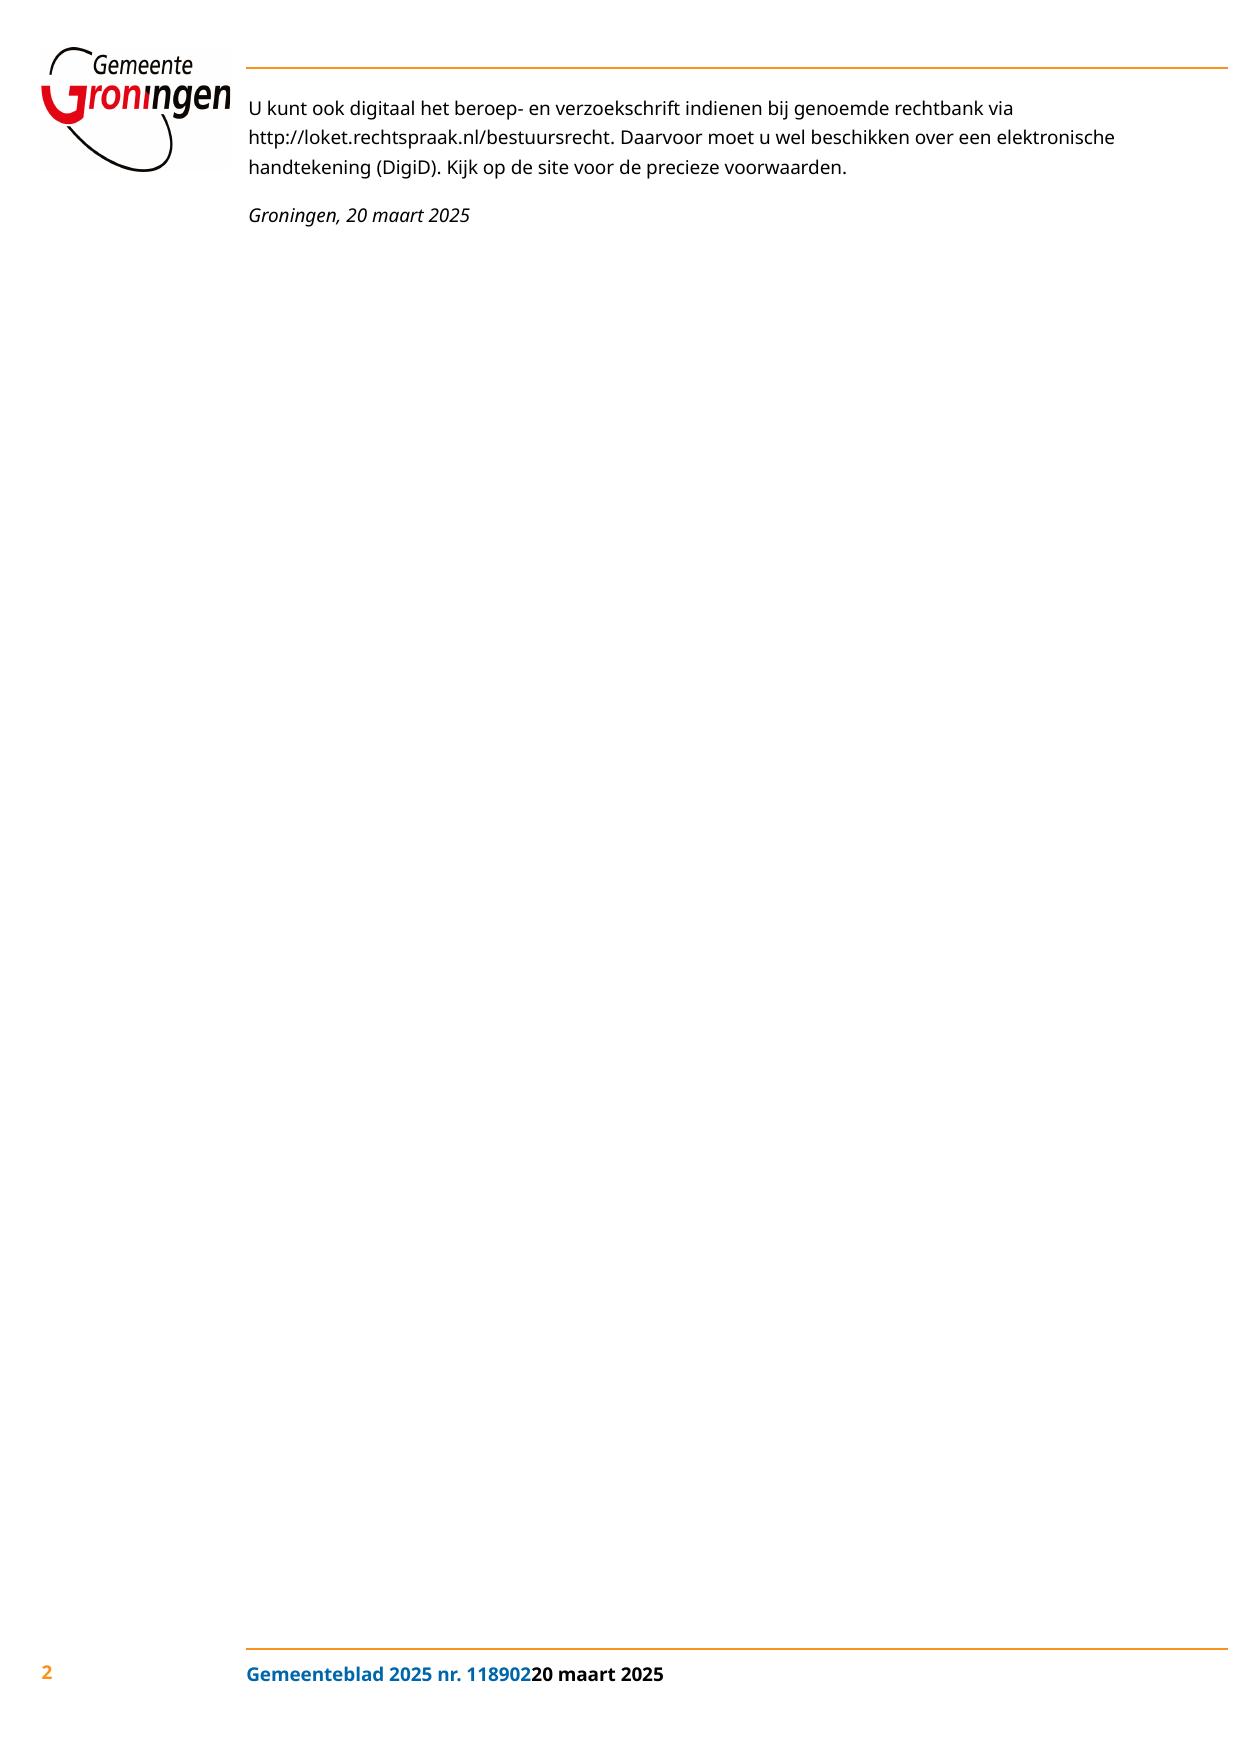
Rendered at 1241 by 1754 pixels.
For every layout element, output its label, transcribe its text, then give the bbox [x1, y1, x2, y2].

text U kunt ook digitaal het beroep- en verzoekschrift indienen bij genoemde rechtbank via http://loket.rechtspraak.nl/bestuursrecht. Daarvoor moet u wel beschikken over een elektronische handtekening (DigiD). Kijk op de site voor de precieze voorwaarden. [248, 95, 1152, 180]
picture [41, 47, 231, 172]
text Groningen, 20 maart 2025 [248, 202, 1152, 227]
